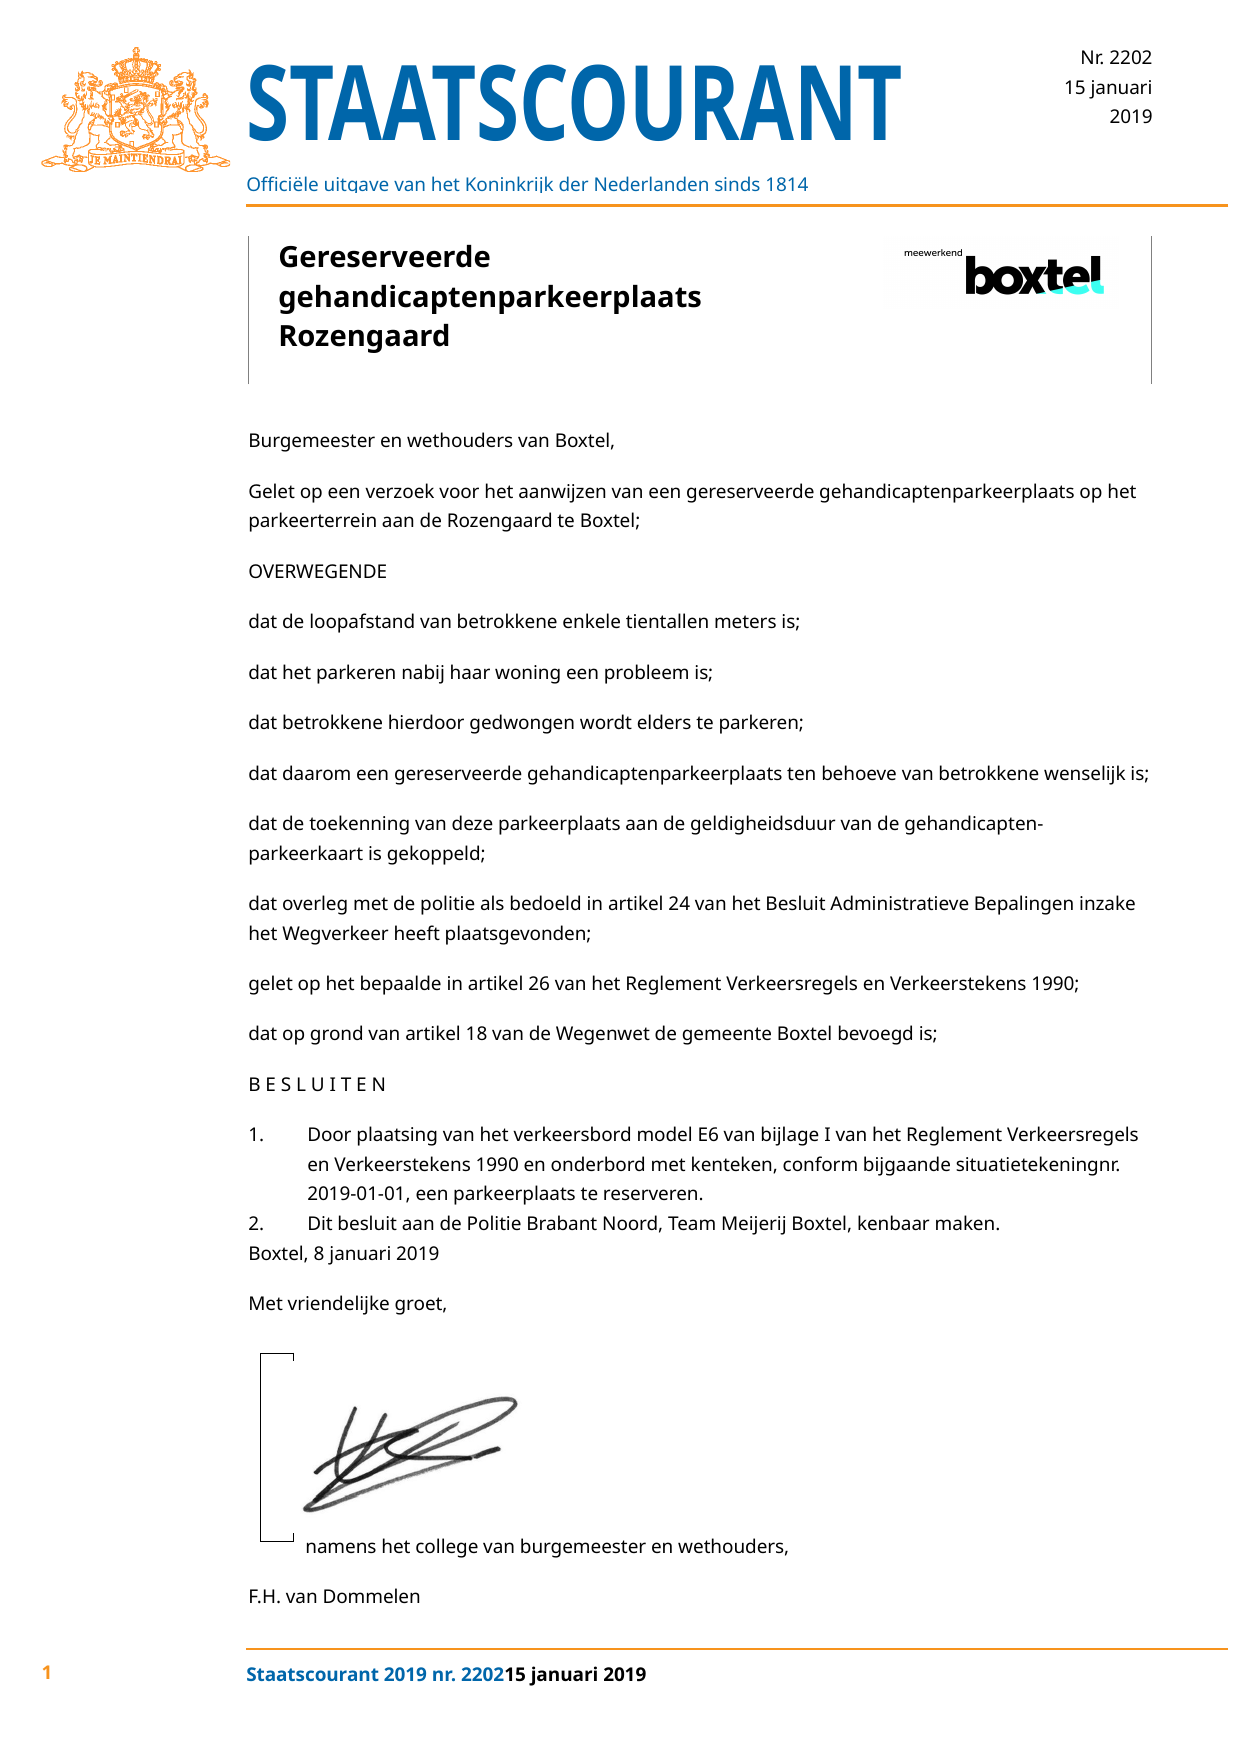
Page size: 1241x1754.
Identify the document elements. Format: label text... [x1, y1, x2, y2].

text dat het parkeren nabij haar woning een probleem is; [248, 659, 1152, 684]
text B E S L U I T E N [248, 1071, 1152, 1097]
text F.H. van Dommelen [248, 1584, 1152, 1609]
table_header Gereserveerde gehandicaptenparkeerplaats Rozengaard [249, 236, 850, 384]
text Burgemeester en wethouders van Boxtel, [248, 428, 1152, 453]
list Door plaatsing van het verkeersbord model E6 van bijlage I van het Reglement Verkeersregels en Verkeerstekens 1990 en onderbord met kenteken, conform bijgaande situatietekeningnr. 2019-01-01, een parkeerplaats te reserveren. [248, 1121, 1152, 1206]
text dat betrokkene hierdoor gedwongen wordt elders te parkeren; [248, 709, 1152, 735]
text namens het college van burgemeester en wethouders, [248, 1341, 1152, 1559]
text gelet op het bepaalde in artikel 26 van het Reglement Verkeersregels en Verkeerstekens 1990; [248, 970, 1152, 996]
list Dit besluit aan de Politie Brabant Noord, Team Meijerij Boxtel, kenbaar maken. [248, 1210, 1152, 1236]
picture [41, 47, 231, 172]
text Boxtel, 8 januari 2019 [248, 1240, 1152, 1265]
text dat overleg met de politie als bedoeld in artikel 24 van het Besluit Administratieve Bepalingen inzake het Wegverkeer heeft plaatsgevonden; [248, 890, 1152, 945]
table_header [850, 236, 1151, 384]
text Gelet op een verzoek voor het aanwijzen van een gereserveerde gehandicaptenparkeerplaats op het parkeerterrein aan de Rozengaard te Boxtel; [248, 478, 1152, 533]
text OVERWEGENDE [248, 558, 1152, 584]
text dat de toekenning van deze parkeerplaats aan de geldigheidsduur van de gehandicapten-parkeerkaart is gekoppeld; [248, 810, 1152, 865]
text dat op grond van artikel 18 van de Wegenwet de gemeente Boxtel bevoegd is; [248, 1021, 1152, 1046]
picture [882, 236, 1119, 309]
picture [268, 1361, 565, 1533]
text dat de loopafstand van betrokkene enkele tientallen meters is; [248, 608, 1152, 634]
text Met vriendelijke groet, [248, 1290, 1152, 1316]
text dat daarom een gereserveerde gehandicaptenparkeerplaats ten behoeve van betrokkene wenselijk is; [248, 760, 1152, 785]
